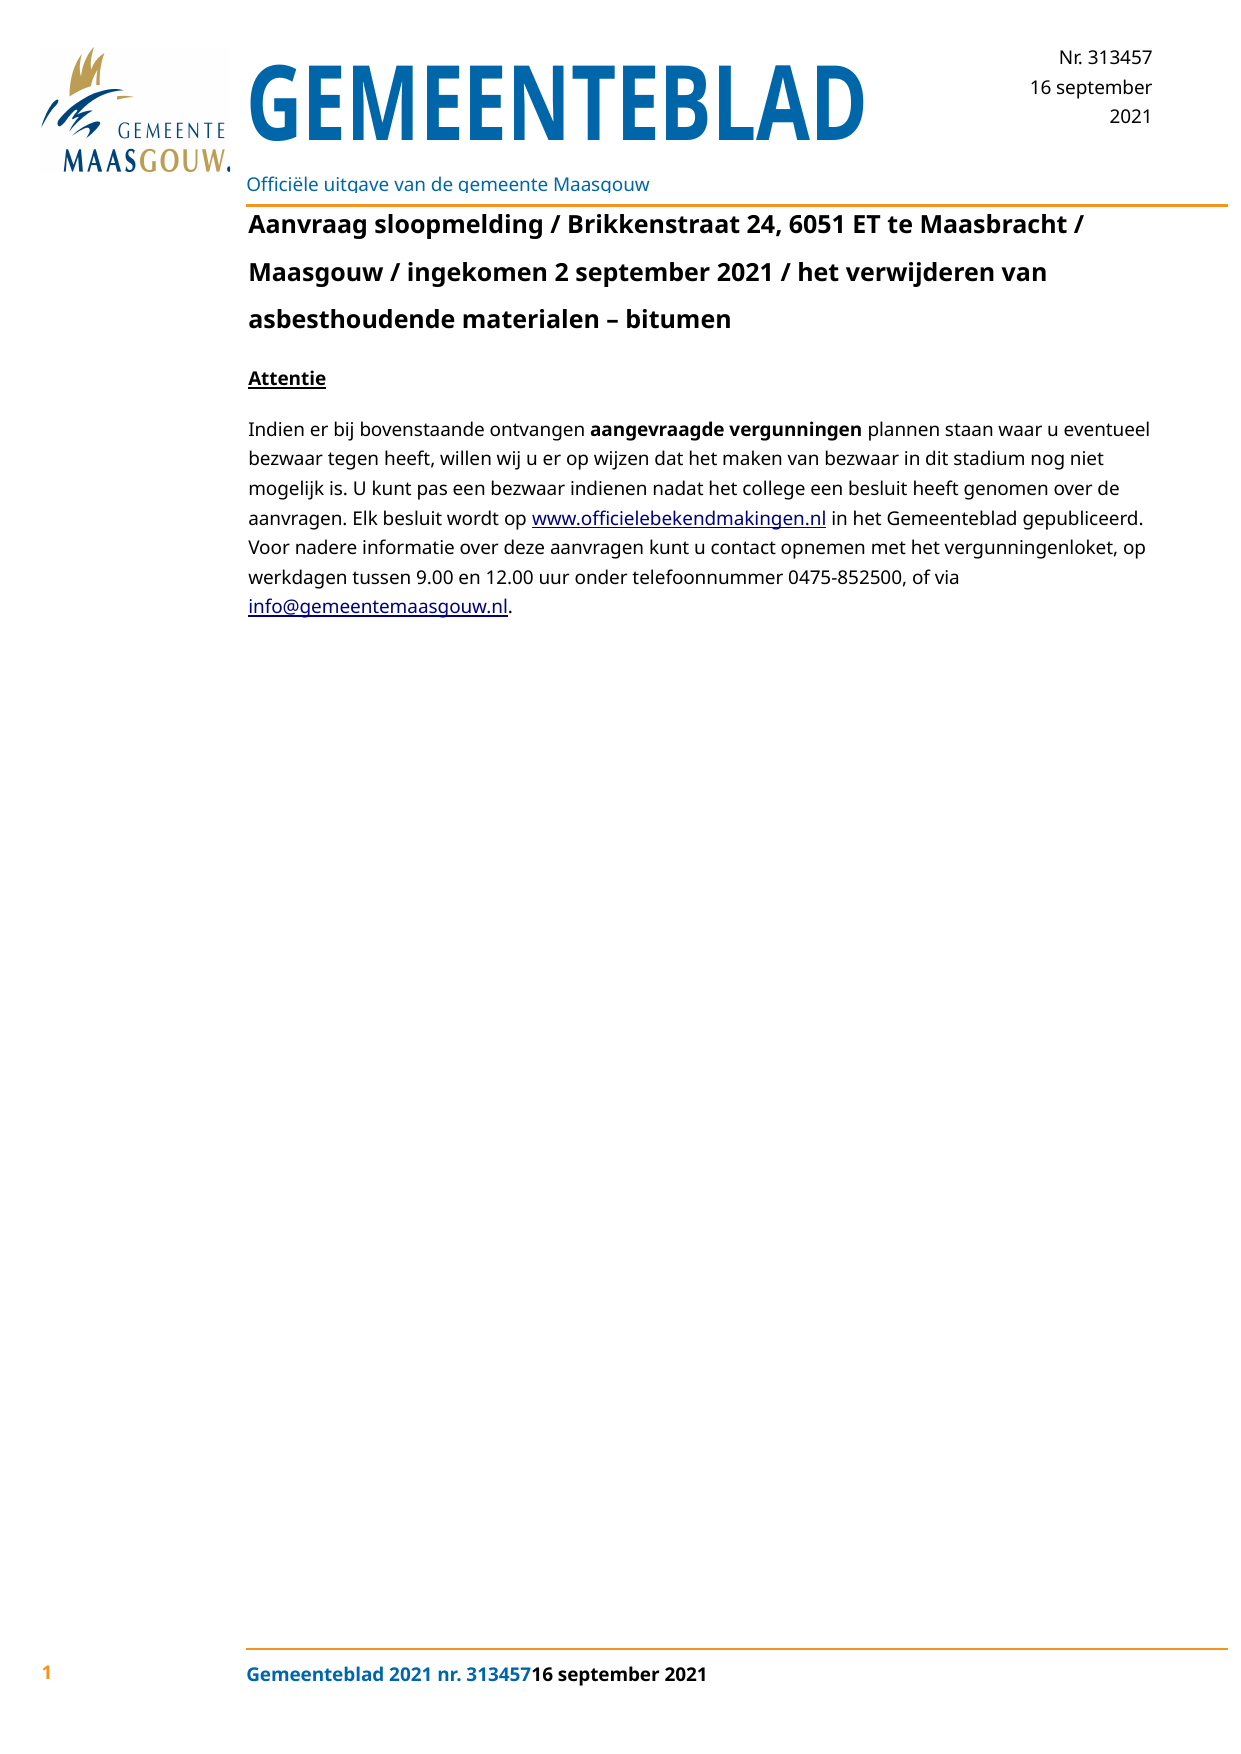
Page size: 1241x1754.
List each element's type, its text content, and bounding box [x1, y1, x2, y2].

text Aanvraag sloopmelding / Brikkenstraat 24, 6051 ET te Maasbracht / Maasgouw / ingekomen 2 september 2021 / het verwijderen van asbesthoudende materialen – bitumen [248, 207, 1152, 336]
text Indien er bij bovenstaande ontvangen aangevraagde vergunningen plannen staan waar u eventueel bezwaar tegen heeft, willen wij u er op wijzen dat het maken van bezwaar in dit stadium nog niet mogelijk is. U kunt pas een bezwaar indienen nadat het college een besluit heeft genomen over de aanvragen. Elk besluit wordt op www.officielebekendmakingen.nl in het Gemeenteblad gepubliceerd. Voor nadere informatie over deze aanvragen kunt u contact opnemen met het vergunningenloket, op werkdagen tussen 9.00 en 12.00 uur onder telefoonnummer 0475-852500, of via info@gemeentemaasgouw.nl. [248, 416, 1152, 619]
picture [41, 47, 231, 172]
text Attentie [248, 366, 1152, 391]
